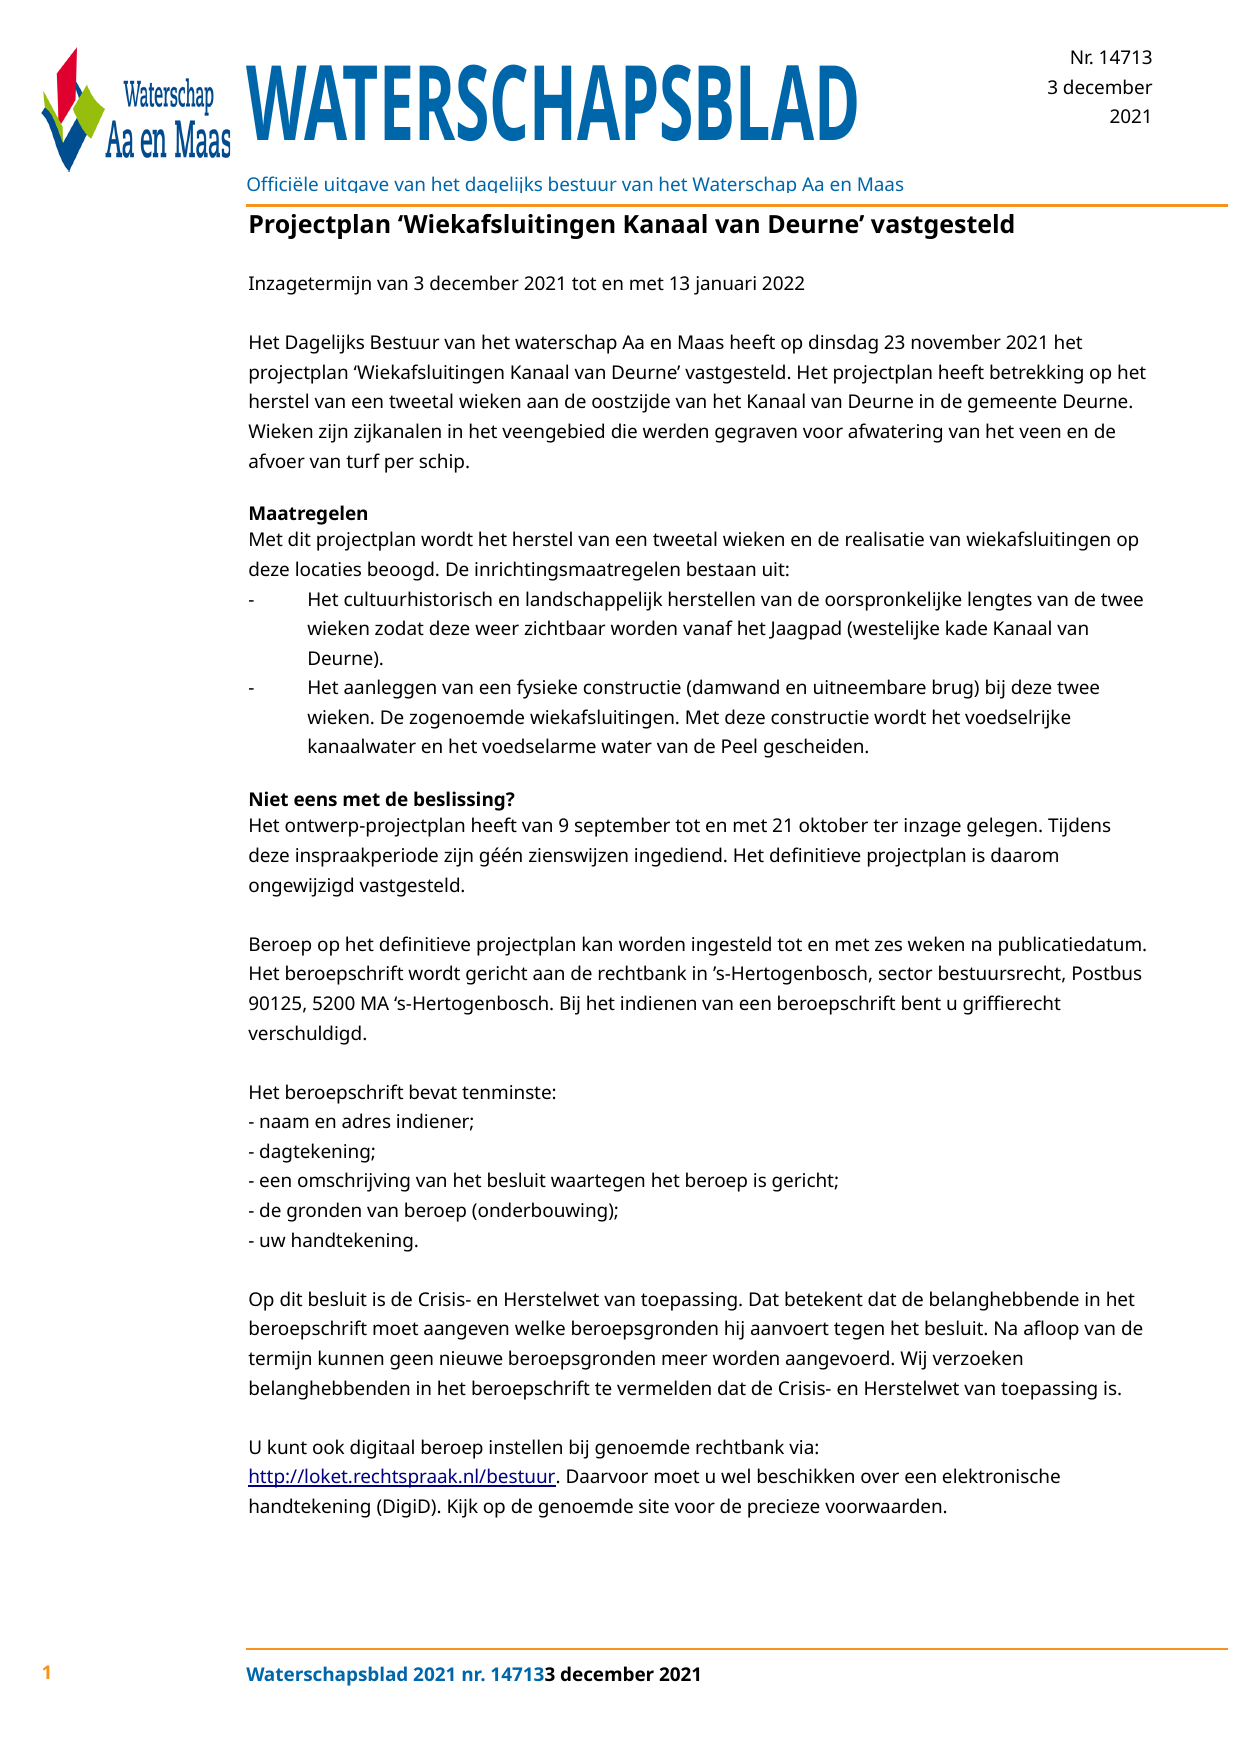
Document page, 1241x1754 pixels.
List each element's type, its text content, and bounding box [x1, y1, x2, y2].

text Het beroepschrift bevat tenminste: [248, 1079, 1152, 1104]
text Het ontwerp-projectplan heeft van 9 september tot en met 21 oktober ter inzage gelegen. Tijdens deze inspraakperiode zijn géén zienswijzen ingediend. Het definitieve projectplan is daarom ongewijzigd vastgesteld. [248, 813, 1152, 897]
list Het cultuurhistorisch en landschappelijk herstellen van de oorspronkelijke lengtes van de twee wieken zodat deze weer zichtbaar worden vanaf het Jaagpad (westelijke kade Kanaal van Deurne). [248, 586, 1152, 671]
list Het aanleggen van een fysieke constructie (damwand en uitneembare brug) bij deze twee wieken. De zogenoemde wiekafsluitingen. Met deze constructie wordt het voedselrijke kanaalwater en het voedselarme water van de Peel gescheiden. [248, 674, 1152, 759]
text - naam en adres indiener; [248, 1108, 1152, 1134]
text - de gronden van beroep (onderbouwing); [248, 1197, 1152, 1223]
picture [41, 47, 231, 172]
text http://loket.rechtspraak.nl/bestuur. Daarvoor moet u wel beschikken over een elektronische handtekening (DigiD). Kijk op de genoemde site voor de precieze voorwaarden. [248, 1463, 1152, 1519]
text Het beroepschrift wordt gericht aan de rechtbank in ’s-Hertogenbosch, sector bestuursrecht, Postbus 90125, 5200 MA ‘s-Hertogenbosch. Bij het indienen van een beroepschrift bent u griffierecht verschuldigd. [248, 961, 1152, 1045]
text Met dit projectplan wordt het herstel van een tweetal wieken en de realisatie van wiekafsluitingen op deze locaties beoogd. De inrichtingsmaatregelen bestaan uit: [248, 527, 1152, 582]
text - uw handtekening. [248, 1227, 1152, 1252]
text - dagtekening; [248, 1138, 1152, 1164]
text - een omschrijving van het besluit waartegen het beroep is gericht; [248, 1168, 1152, 1193]
text U kunt ook digitaal beroep instellen bij genoemde rechtbank via: [248, 1434, 1152, 1459]
text Op dit besluit is de Crisis- en Herstelwet van toepassing. Dat betekent dat de belanghebbende in het beroepschrift moet aangeven welke beroepsgronden hij aanvoert tegen het besluit. Na afloop van de termijn kunnen geen nieuwe beroepsgronden meer worden aangevoerd. Wij verzoeken belanghebbenden in het beroepschrift te vermelden dat de Crisis- en Herstelwet van toepassing is. [248, 1286, 1152, 1400]
text Inzagetermijn van 3 december 2021 tot en met 13 januari 2022 [248, 270, 1152, 296]
text Het Dagelijks Bestuur van het waterschap Aa en Maas heeft op dinsdag 23 november 2021 het projectplan ‘Wiekafsluitingen Kanaal van Deurne’ vastgesteld. Het projectplan heeft betrekking op het herstel van een tweetal wieken aan de oostzijde van het Kanaal van Deurne in de gemeente Deurne. Wieken zijn zijkanalen in het veengebied die werden gegraven voor afwatering van het veen en de afvoer van turf per schip. [248, 329, 1152, 473]
text Niet eens met de beslissing? [248, 784, 1152, 813]
text Maatregelen [248, 498, 1152, 527]
text Projectplan ‘Wiekafsluitingen Kanaal van Deurne’ vastgesteld [248, 207, 1152, 241]
text Beroep op het definitieve projectplan kan worden ingesteld tot en met zes weken na publicatiedatum. [248, 931, 1152, 957]
